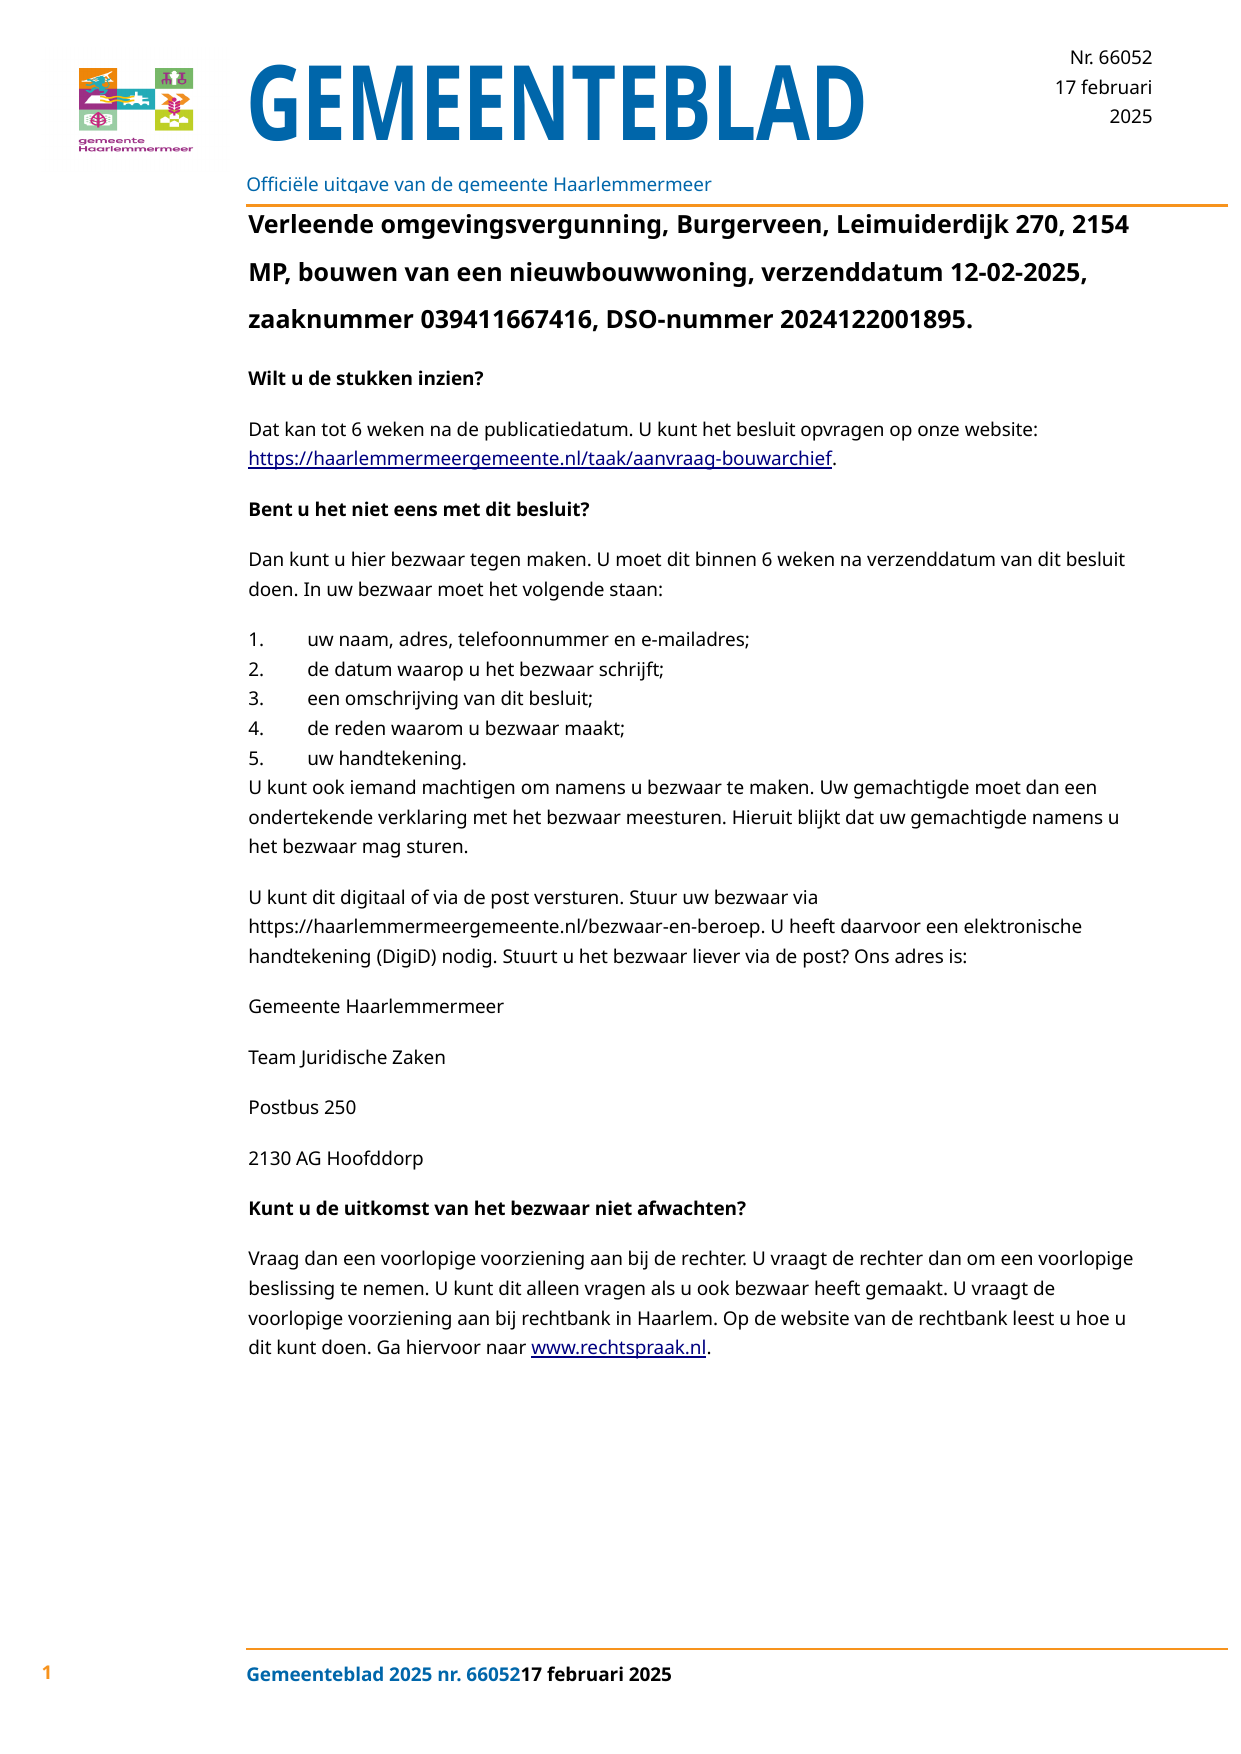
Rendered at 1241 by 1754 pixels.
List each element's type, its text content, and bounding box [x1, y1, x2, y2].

text Postbus 250 [248, 1094, 1152, 1120]
list de reden waarom u bezwaar maakt; [248, 715, 1152, 741]
text U kunt dit digitaal of via de post versturen. Stuur uw bezwaar via https://haarlemmermeergemeente.nl/bezwaar-en-beroep. U heeft daarvoor een elektronische handtekening (DigiD) nodig. Stuurt u het bezwaar liever via de post? Ons adres is: [248, 884, 1152, 969]
list uw naam, adres, telefoonnummer en e-mailadres; [248, 626, 1152, 652]
text 2130 AG Hoofddorp [248, 1145, 1152, 1170]
text Team Juridische Zaken [248, 1044, 1152, 1069]
list uw handtekening. [248, 745, 1152, 770]
text U kunt ook iemand machtigen om namens u bezwaar te maken. Uw gemachtigde moet dan een ondertekende verklaring met het bezwaar meesturen. Hieruit blijkt dat uw gemachtigde namens u het bezwaar mag sturen. [248, 774, 1152, 859]
text Gemeente Haarlemmermeer [248, 993, 1152, 1019]
text Dan kunt u hier bezwaar tegen maken. U moet dit binnen 6 weken na verzenddatum van dit besluit doen. In uw bezwaar moet het volgende staan: [248, 546, 1152, 602]
text Wilt u de stukken inzien? [248, 366, 1152, 391]
list een omschrijving van dit besluit; [248, 686, 1152, 711]
picture [41, 47, 231, 172]
list de datum waarop u het bezwaar schrijft; [248, 656, 1152, 682]
text Kunt u de uitkomst van het bezwaar niet afwachten? [248, 1195, 1152, 1221]
text Vraag dan een voorlopige voorziening aan bij de rechter. U vraagt de rechter dan om een voorlopige beslissing te nemen. U kunt dit alleen vragen als u ook bezwaar heeft gemaakt. U vraagt de voorlopige voorziening aan bij rechtbank in Haarlem. Op de website van de rechtbank leest u hoe u dit kunt doen. Ga hiervoor naar www.rechtspraak.nl. [248, 1246, 1152, 1360]
text Dat kan tot 6 weken na de publicatiedatum. U kunt het besluit opvragen op onze website: https://haarlemmermeergemeente.nl/taak/aanvraag-bouwarchief. [248, 416, 1152, 471]
text Bent u het niet eens met dit besluit? [248, 496, 1152, 522]
text Verleende omgevingsvergunning, Burgerveen, Leimuiderdijk 270, 2154 MP, bouwen van een nieuwbouwwoning, verzenddatum 12-02-2025, zaaknummer 039411667416, DSO-nummer 2024122001895. [248, 207, 1152, 336]
